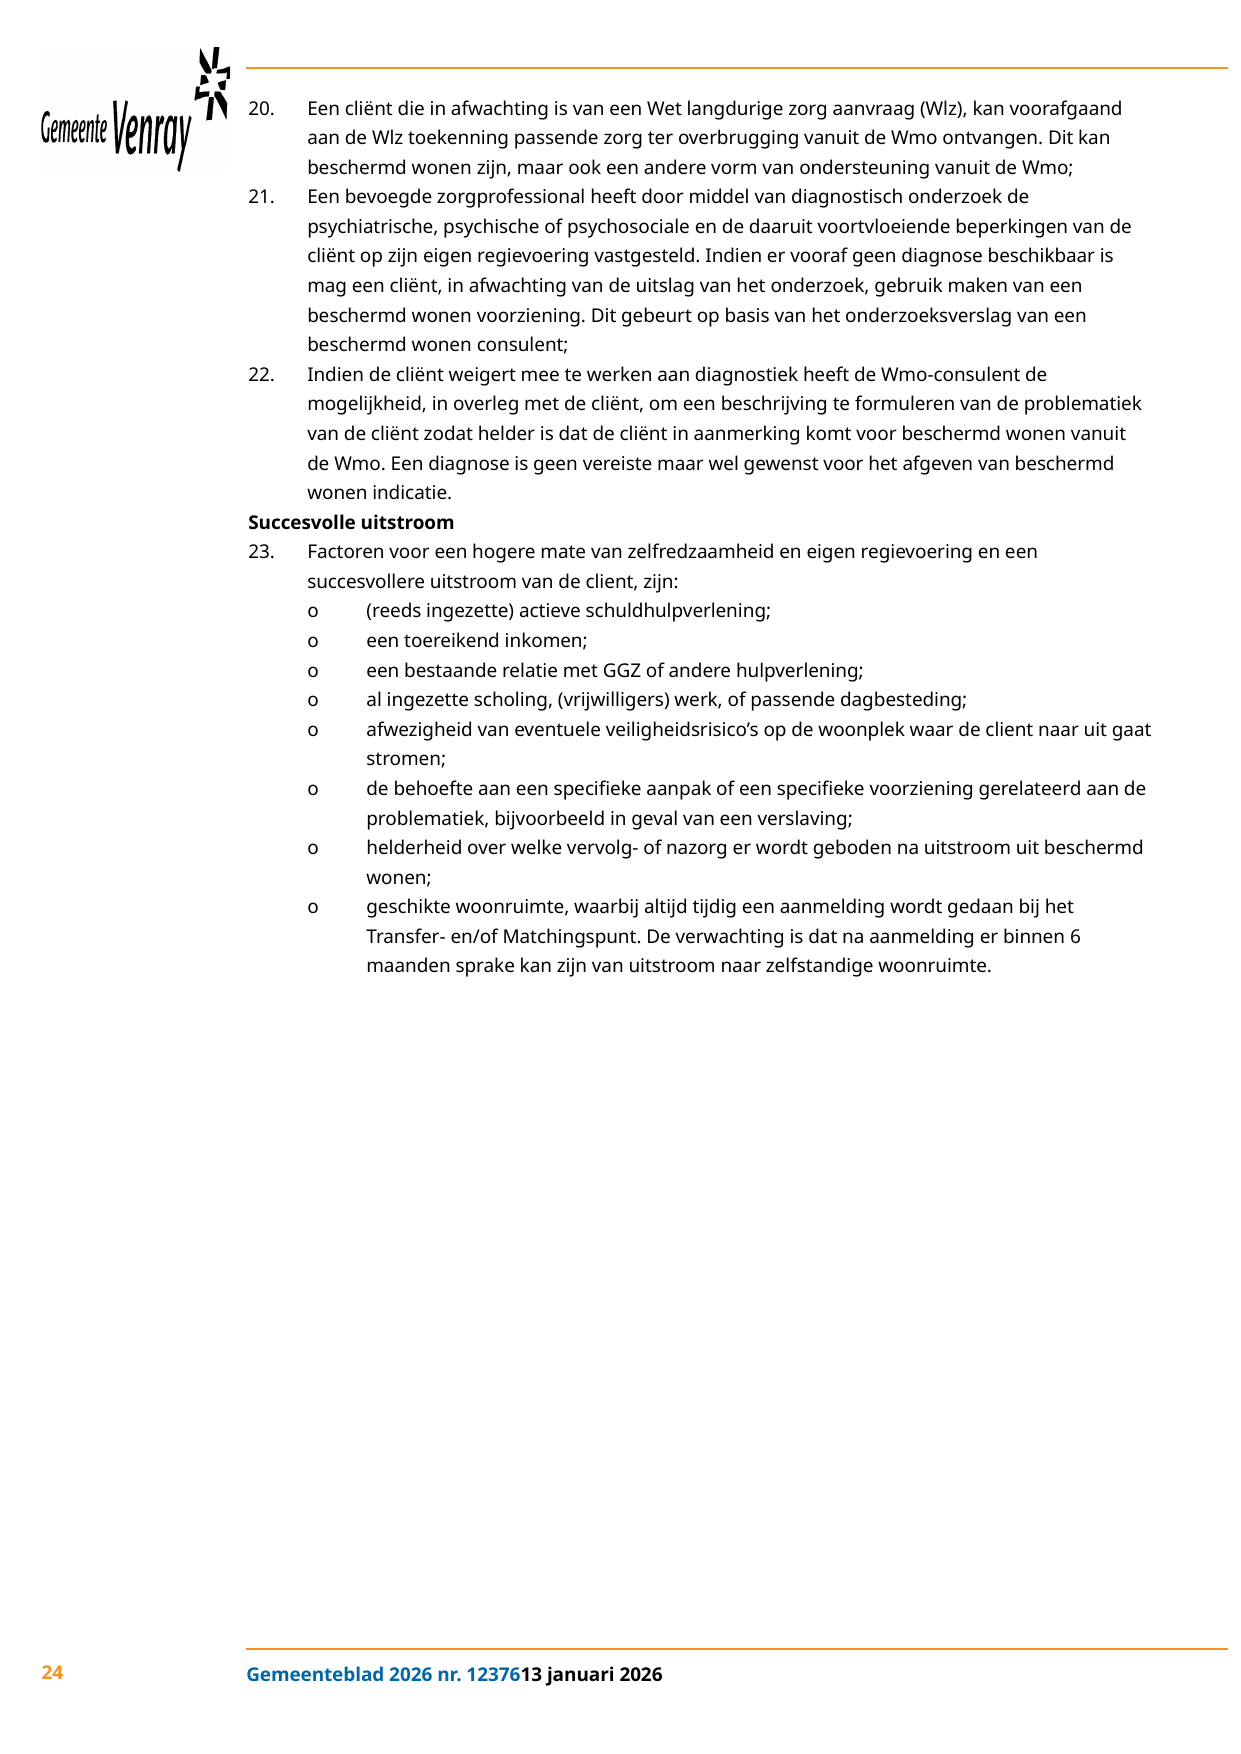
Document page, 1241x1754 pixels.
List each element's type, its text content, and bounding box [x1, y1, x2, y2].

list Factoren voor een hogere mate van zelfredzaamheid en eigen regievoering en een succesvollere uitstroom van de client, zijn: [248, 538, 1152, 594]
list Een cliënt die in afwachting is van een Wet langdurige zorg aanvraag (Wlz), kan voorafgaand aan de Wlz toekenning passende zorg ter overbrugging vanuit de Wmo ontvangen. Dit kan beschermd wonen zijn, maar ook een andere vorm van ondersteuning vanuit de Wmo; [248, 95, 1152, 180]
list (reeds ingezette) actieve schuldhulpverlening; [307, 598, 1152, 623]
list afwezigheid van eventuele veiligheidsrisico’s op de woonplek waar de client naar uit gaat stromen; [307, 716, 1152, 771]
text Succesvolle uitstroom [248, 509, 1152, 535]
list helderheid over welke vervolg- of nazorg er wordt geboden na uitstroom uit beschermd wonen; [307, 834, 1152, 890]
list de behoefte aan een specifieke aanpak of een specifieke voorziening gerelateerd aan de problematiek, bijvoorbeeld in geval van een verslaving; [307, 775, 1152, 831]
list Indien de cliënt weigert mee te werken aan diagnostiek heeft de Wmo-consulent de mogelijkheid, in overleg met de cliënt, om een beschrijving te formuleren van de problematiek van de cliënt zodat helder is dat de cliënt in aanmerking komt voor beschermd wonen vanuit de Wmo. Een diagnose is geen vereiste maar wel gewenst voor het afgeven van beschermd wonen indicatie. [248, 361, 1152, 505]
list een toereikend inkomen; [307, 627, 1152, 653]
list Een bevoegde zorgprofessional heeft door middel van diagnostisch onderzoek de psychiatrische, psychische of psychosociale en de daaruit voortvloeiende beperkingen van de cliënt op zijn eigen regievoering vastgesteld. Indien er vooraf geen diagnose beschikbaar is mag een cliënt, in afwachting van de uitslag van het onderzoek, gebruik maken van een beschermd wonen voorziening. Dit gebeurt op basis van het onderzoeksverslag van een beschermd wonen consulent; [248, 183, 1152, 357]
list al ingezette scholing, (vrijwilligers) werk, of passende dagbesteding; [307, 686, 1152, 712]
picture [41, 47, 231, 172]
list een bestaande relatie met GGZ of andere hulpverlening; [307, 657, 1152, 683]
list geschikte woonruimte, waarbij altijd tijdig een aanmelding wordt gedaan bij het Transfer- en/of Matchingspunt. De verwachting is dat na aanmelding er binnen 6 maanden sprake kan zijn van uitstroom naar zelfstandige woonruimte. [307, 893, 1152, 978]
